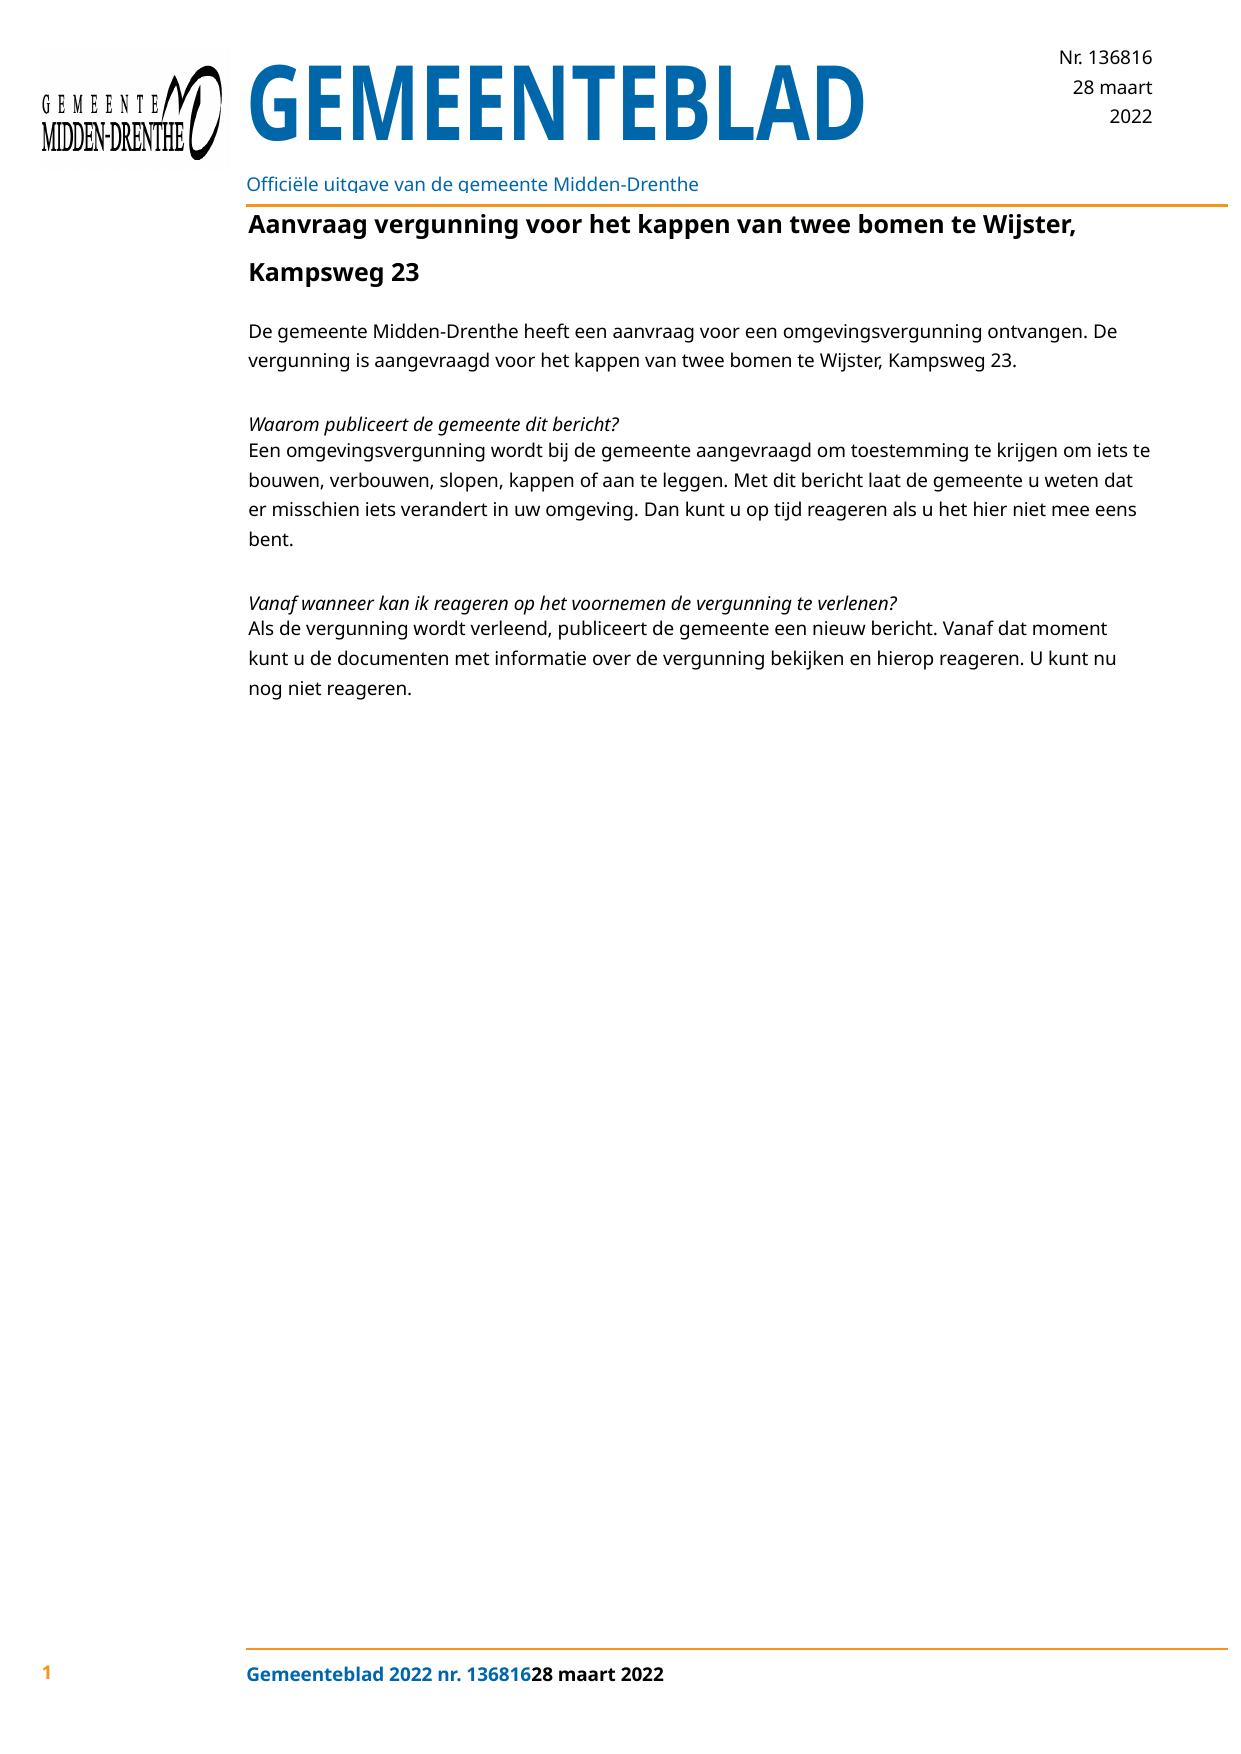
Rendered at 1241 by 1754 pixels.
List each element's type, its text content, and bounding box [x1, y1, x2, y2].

text Aanvraag vergunning voor het kappen van twee bomen te Wijster, Kampsweg 23 [248, 207, 1152, 288]
text Een omgevingsvergunning wordt bij de gemeente aangevraagd om toestemming te krijgen om iets te bouwen, verbouwen, slopen, kappen of aan te leggen. Met dit bericht laat de gemeente u weten dat er misschien iets verandert in uw omgeving. Dan kunt u op tijd reageren als u het hier niet mee eens bent. [248, 437, 1152, 552]
text Vanaf wanneer kan ik reageren op het voornemen de vergunning te verlenen? [248, 590, 1152, 616]
text Waarom publiceert de gemeente dit bericht? [248, 411, 1152, 437]
picture [41, 47, 231, 172]
text Als de vergunning wordt verleend, publiceert de gemeente een nieuw bericht. Vanaf dat moment kunt u de documenten met informatie over de vergunning bekijken en hierop reageren. U kunt nu nog niet reageren. [248, 616, 1152, 701]
text De gemeente Midden-Drenthe heeft een aanvraag voor een omgevingsvergunning ontvangen. De vergunning is aangevraagd voor het kappen van twee bomen te Wijster, Kampsweg 23. [248, 318, 1152, 373]
